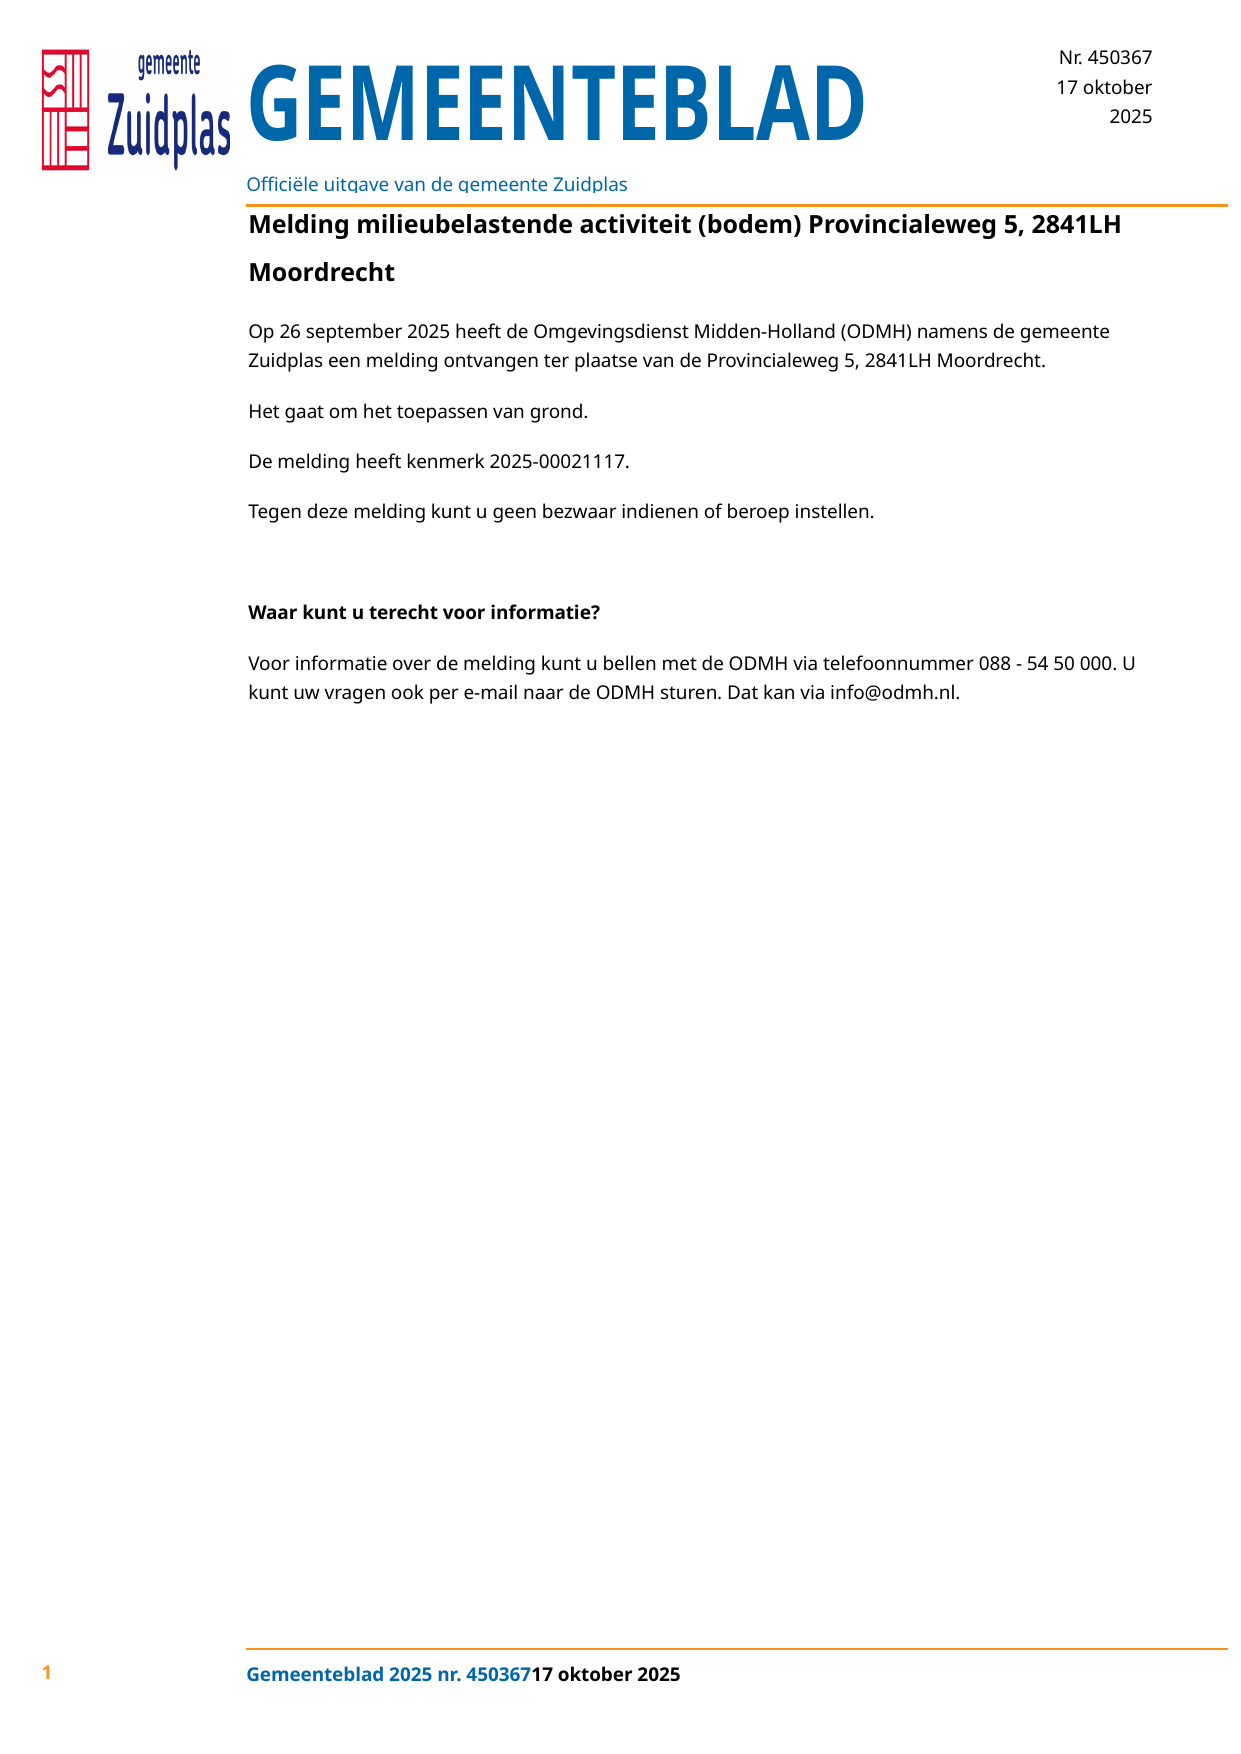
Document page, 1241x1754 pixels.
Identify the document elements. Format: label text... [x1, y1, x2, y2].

text Op 26 september 2025 heeft de Omgevingsdienst Midden-Holland (ODMH) namens de gemeente Zuidplas een melding ontvangen ter plaatse van de Provincialeweg 5, 2841LH Moordrecht. [248, 318, 1152, 373]
text Waar kunt u terecht voor informatie? [248, 599, 1152, 625]
text Melding milieubelastende activiteit (bodem) Provincialeweg 5, 2841LH Moordrecht [248, 207, 1152, 288]
text Tegen deze melding kunt u geen bezwaar indienen of beroep instellen. [248, 499, 1152, 524]
text De melding heeft kenmerk 2025-00021117. [248, 448, 1152, 474]
text Het gaat om het toepassen van grond. [248, 398, 1152, 424]
text Voor informatie over de melding kunt u bellen met de ODMH via telefoonnummer 088 - 54 50 000. U kunt uw vragen ook per e-mail naar de ODMH sturen. Dat kan via info@odmh.nl. [248, 650, 1152, 705]
picture [41, 47, 231, 172]
